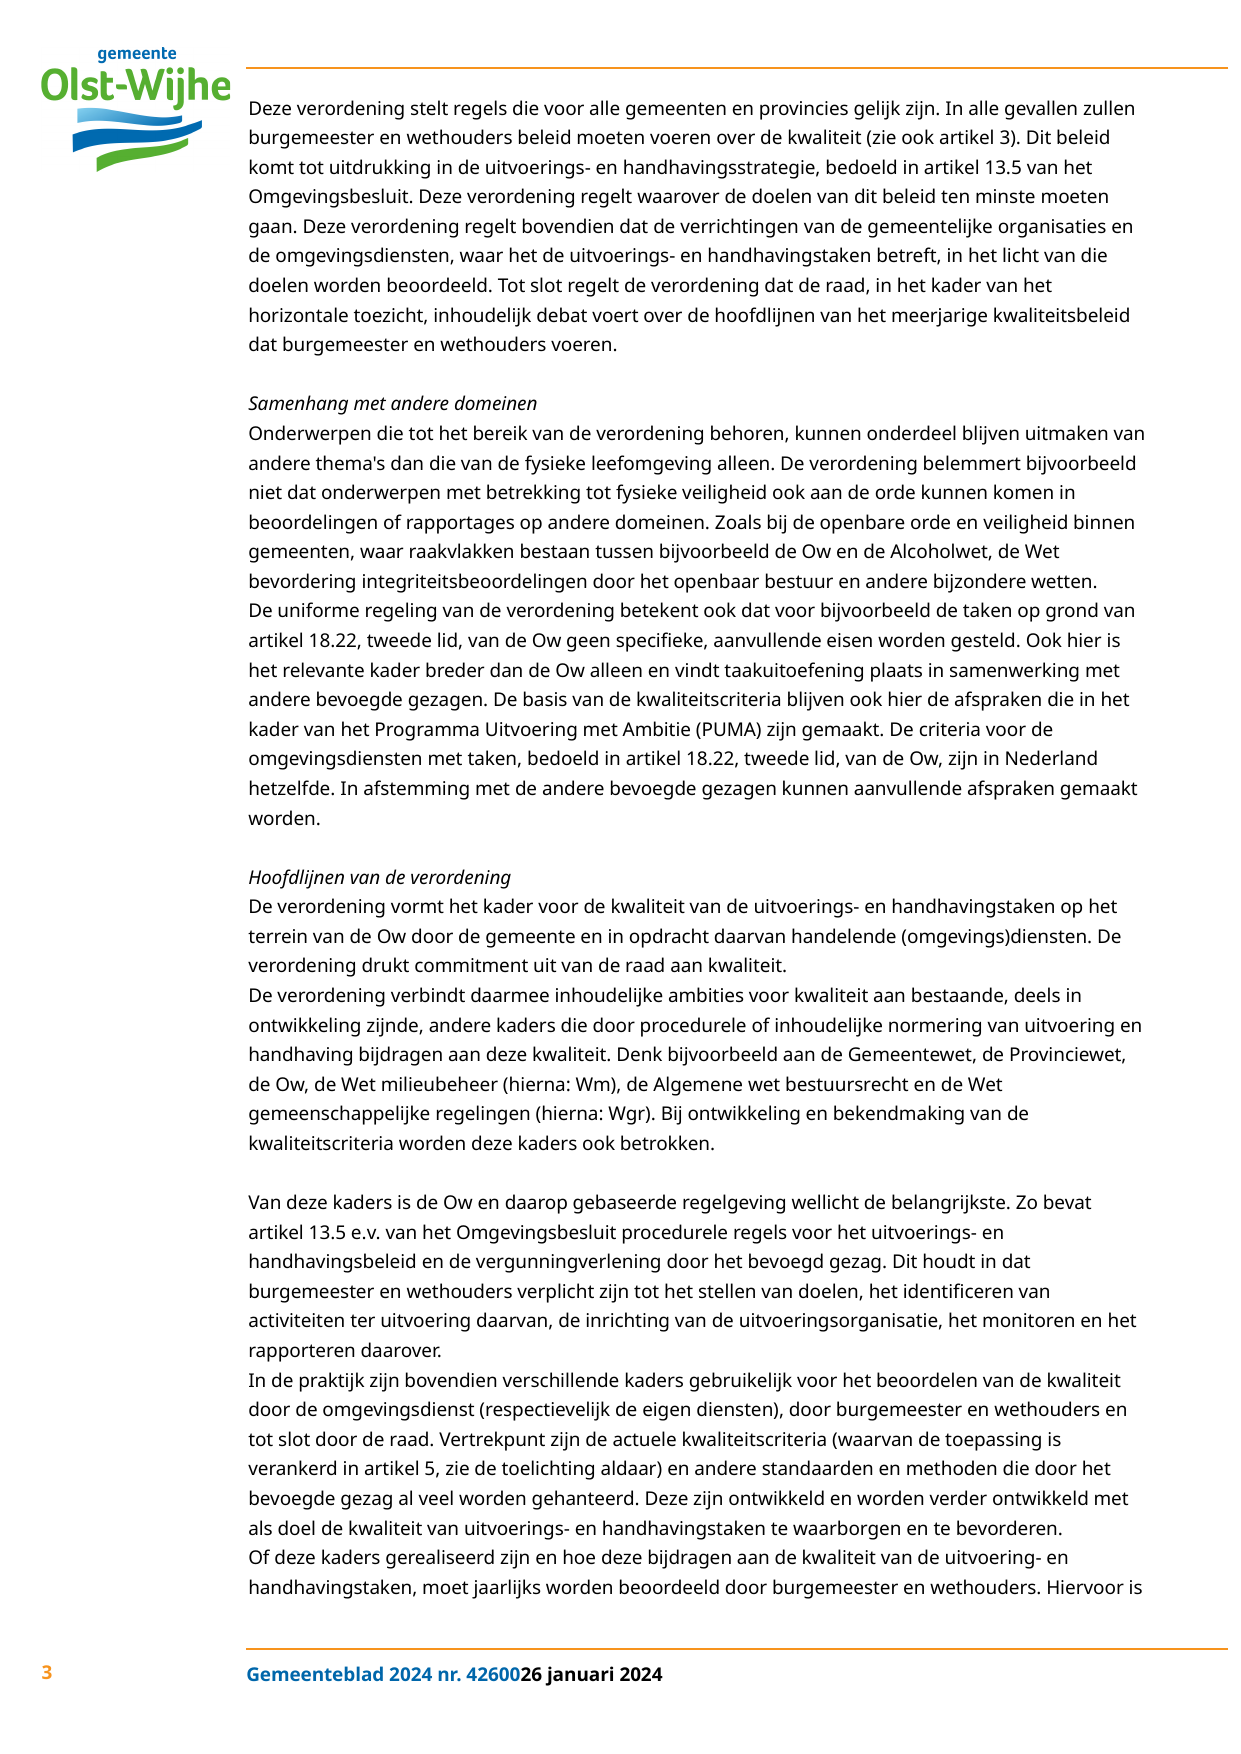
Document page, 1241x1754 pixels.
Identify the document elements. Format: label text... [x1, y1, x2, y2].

text Deze verordening stelt regels die voor alle gemeenten en provincies gelijk zijn. In alle gevallen zullen burgemeester en wethouders beleid moeten voeren over de kwaliteit (zie ook artikel 3). Dit beleid komt tot uitdrukking in de uitvoerings- en handhavingsstrategie, bedoeld in artikel 13.5 van het Omgevingsbesluit. Deze verordening regelt waarover de doelen van dit beleid ten minste moeten gaan. Deze verordening regelt bovendien dat de verrichtingen van de gemeentelijke organisaties en de omgevingsdiensten, waar het de uitvoerings- en handhavingstaken betreft, in het licht van die doelen worden beoordeeld. Tot slot regelt de verordening dat de raad, in het kader van het horizontale toezicht, inhoudelijk debat voert over de hoofdlijnen van het meerjarige kwaliteitsbeleid dat burgemeester en wethouders voeren. [248, 95, 1152, 357]
text Onderwerpen die tot het bereik van de verordening behoren, kunnen onderdeel blijven uitmaken van andere thema's dan die van de fysieke leefomgeving alleen. De verordening belemmert bijvoorbeeld niet dat onderwerpen met betrekking tot fysieke veiligheid ook aan de orde kunnen komen in beoordelingen of rapportages op andere domeinen. Zoals bij de openbare orde en veiligheid binnen gemeenten, waar raakvlakken bestaan tussen bijvoorbeeld de Ow en de Alcoholwet, de Wet bevordering integriteitsbeoordelingen door het openbaar bestuur en andere bijzondere wetten. [248, 420, 1152, 594]
text De uniforme regeling van de verordening betekent ook dat voor bijvoorbeeld de taken op grond van artikel 18.22, tweede lid, van de Ow geen specifieke, aanvullende eisen worden gesteld. Ook hier is het relevante kader breder dan de Ow alleen en vindt taakuitoefening plaats in samenwerking met andere bevoegde gezagen. De basis van de kwaliteitscriteria blijven ook hier de afspraken die in het kader van het Programma Uitvoering met Ambitie (PUMA) zijn gemaakt. De criteria voor de omgevingsdiensten met taken, bedoeld in artikel 18.22, tweede lid, van de Ow, zijn in Nederland hetzelfde. In afstemming met de andere bevoegde gezagen kunnen aanvullende afspraken gemaakt worden. [248, 598, 1152, 831]
picture [41, 47, 231, 172]
text De verordening vormt het kader voor de kwaliteit van de uitvoerings- en handhavingstaken op het terrein van de Ow door de gemeente en in opdracht daarvan handelende (omgevings)diensten. De verordening drukt commitment uit van de raad aan kwaliteit. [248, 893, 1152, 978]
text Of deze kaders gerealiseerd zijn en hoe deze bijdragen aan de kwaliteit van de uitvoering- en handhavingstaken, moet jaarlijks worden beoordeeld door burgemeester en wethouders. Hiervoor is [248, 1544, 1152, 1600]
text Samenhang met andere domeinen [248, 391, 1152, 416]
text Van deze kaders is de Ow en daarop gebaseerde regelgeving wellicht de belangrijkste. Zo bevat artikel 13.5 e.v. van het Omgevingsbesluit procedurele regels voor het uitvoerings- en handhavingsbeleid en de vergunningverlening door het bevoegd gezag. Dit houdt in dat burgemeester en wethouders verplicht zijn tot het stellen van doelen, het identificeren van activiteiten ter uitvoering daarvan, de inrichting van de uitvoeringsorganisatie, het monitoren en het rapporteren daarover. [248, 1189, 1152, 1363]
text In de praktijk zijn bovendien verschillende kaders gebruikelijk voor het beoordelen van de kwaliteit door de omgevingsdienst (respectievelijk de eigen diensten), door burgemeester en wethouders en tot slot door de raad. Vertrekpunt zijn de actuele kwaliteitscriteria (waarvan de toepassing is verankerd in artikel 5, zie de toelichting aldaar) en andere standaarden en methoden die door het bevoegde gezag al veel worden gehanteerd. Deze zijn ontwikkeld en worden verder ontwikkeld met als doel de kwaliteit van uitvoerings- en handhavingstaken te waarborgen en te bevorderen. [248, 1367, 1152, 1541]
text De verordening verbindt daarmee inhoudelijke ambities voor kwaliteit aan bestaande, deels in ontwikkeling zijnde, andere kaders die door procedurele of inhoudelijke normering van uitvoering en handhaving bijdragen aan deze kwaliteit. Denk bijvoorbeeld aan de Gemeentewet, de Provinciewet, de Ow, de Wet milieubeheer (hierna: Wm), de Algemene wet bestuursrecht en de Wet gemeenschappelijke regelingen (hierna: Wgr). Bij ontwikkeling en bekendmaking van de kwaliteitscriteria worden deze kaders ook betrokken. [248, 982, 1152, 1156]
text Hoofdlijnen van de verordening [248, 864, 1152, 890]
